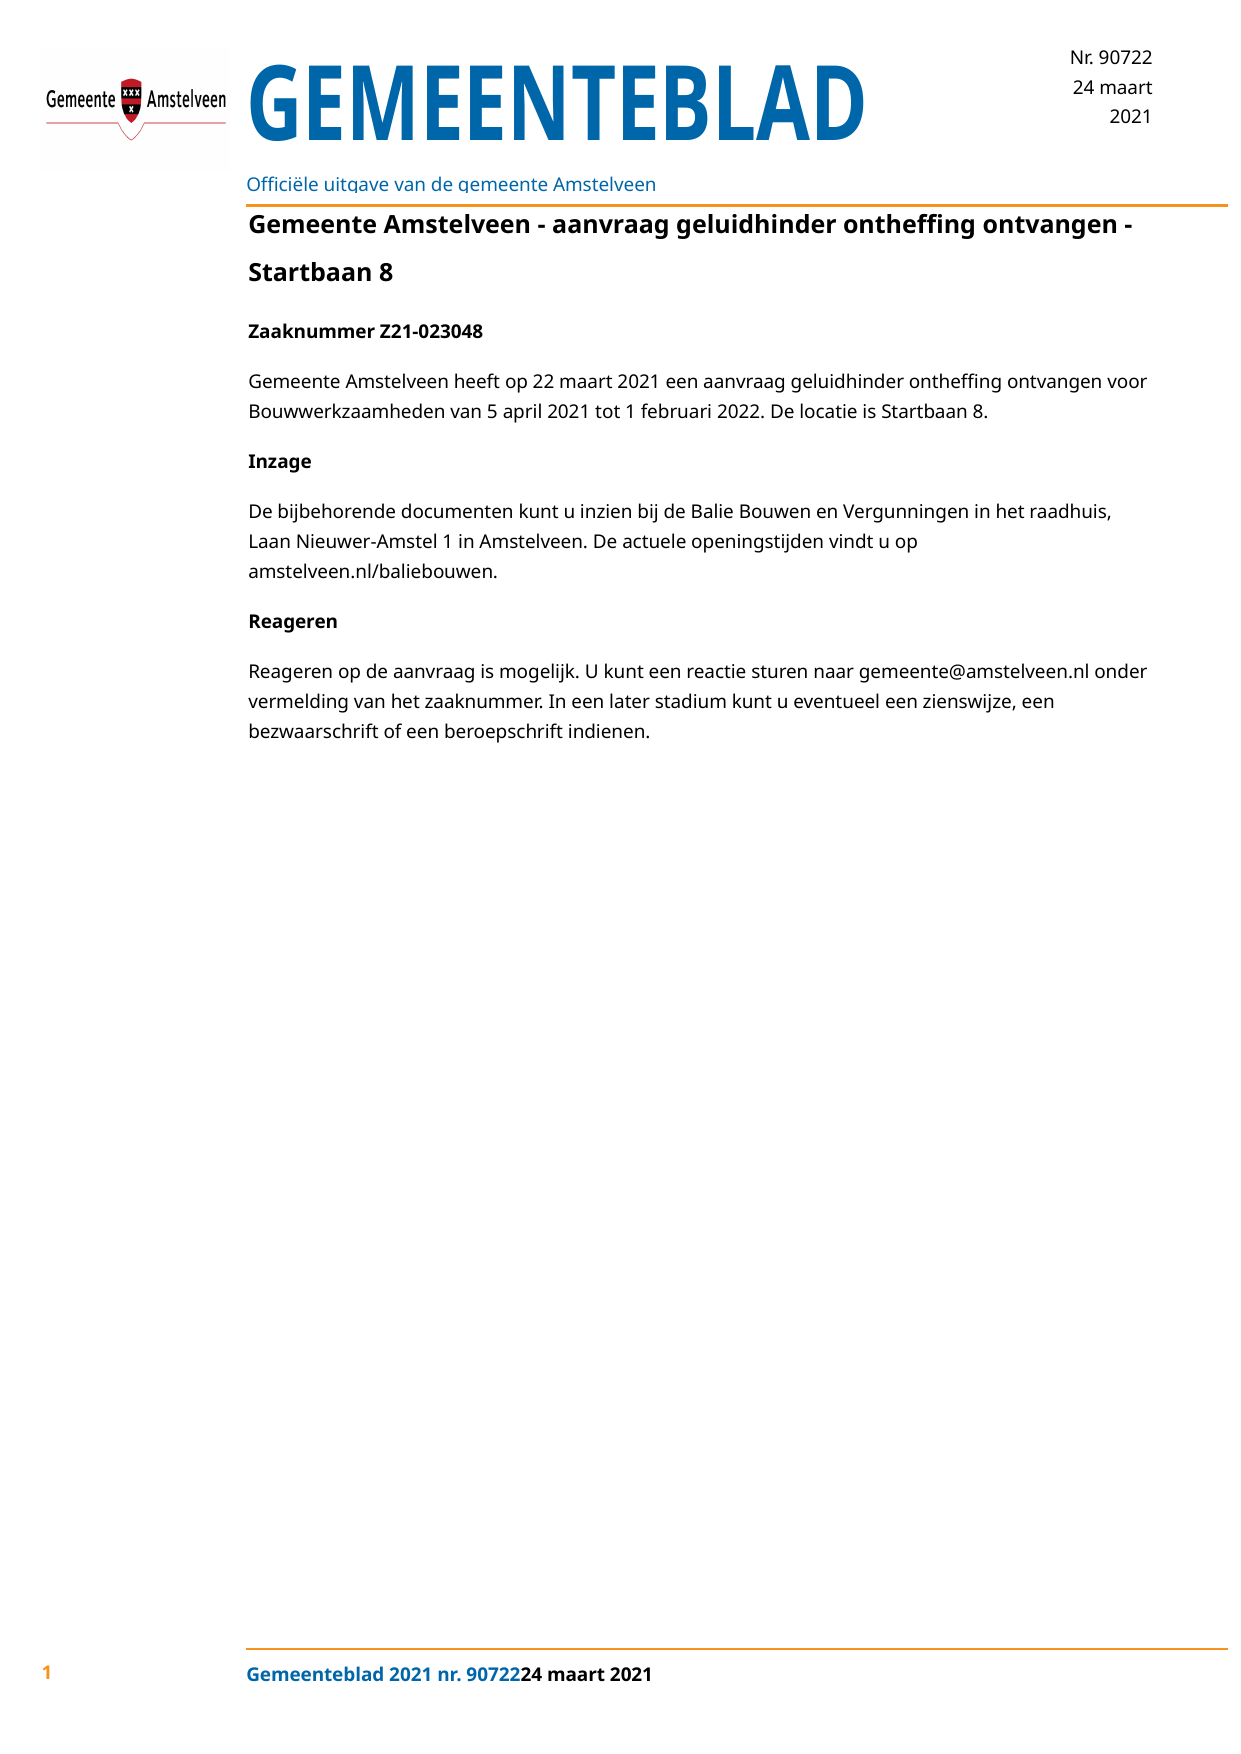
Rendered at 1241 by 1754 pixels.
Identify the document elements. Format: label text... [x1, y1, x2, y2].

text Reageren op de aanvraag is mogelijk. U kunt een reactie sturen naar gemeente@amstelveen.nl onder vermelding van het zaaknummer. In een later stadium kunt u eventueel een zienswijze, een bezwaarschrift of een beroepschrift indienen. [248, 659, 1152, 744]
picture [41, 47, 231, 172]
text De bijbehorende documenten kunt u inzien bij de Balie Bouwen en Vergunningen in het raadhuis, Laan Nieuwer-Amstel 1 in Amstelveen. De actuele openingstijden vindt u op amstelveen.nl/baliebouwen. [248, 499, 1152, 584]
text Inzage [248, 448, 1152, 474]
text Gemeente Amstelveen heeft op 22 maart 2021 een aanvraag geluidhinder ontheffing ontvangen voor Bouwwerkzaamheden van 5 april 2021 tot 1 februari 2022. De locatie is Startbaan 8. [248, 368, 1152, 424]
text Gemeente Amstelveen - aanvraag geluidhinder ontheffing ontvangen - Startbaan 8 [248, 207, 1152, 288]
text Reageren [248, 608, 1152, 634]
text Zaaknummer Z21-023048 [248, 318, 1152, 344]
